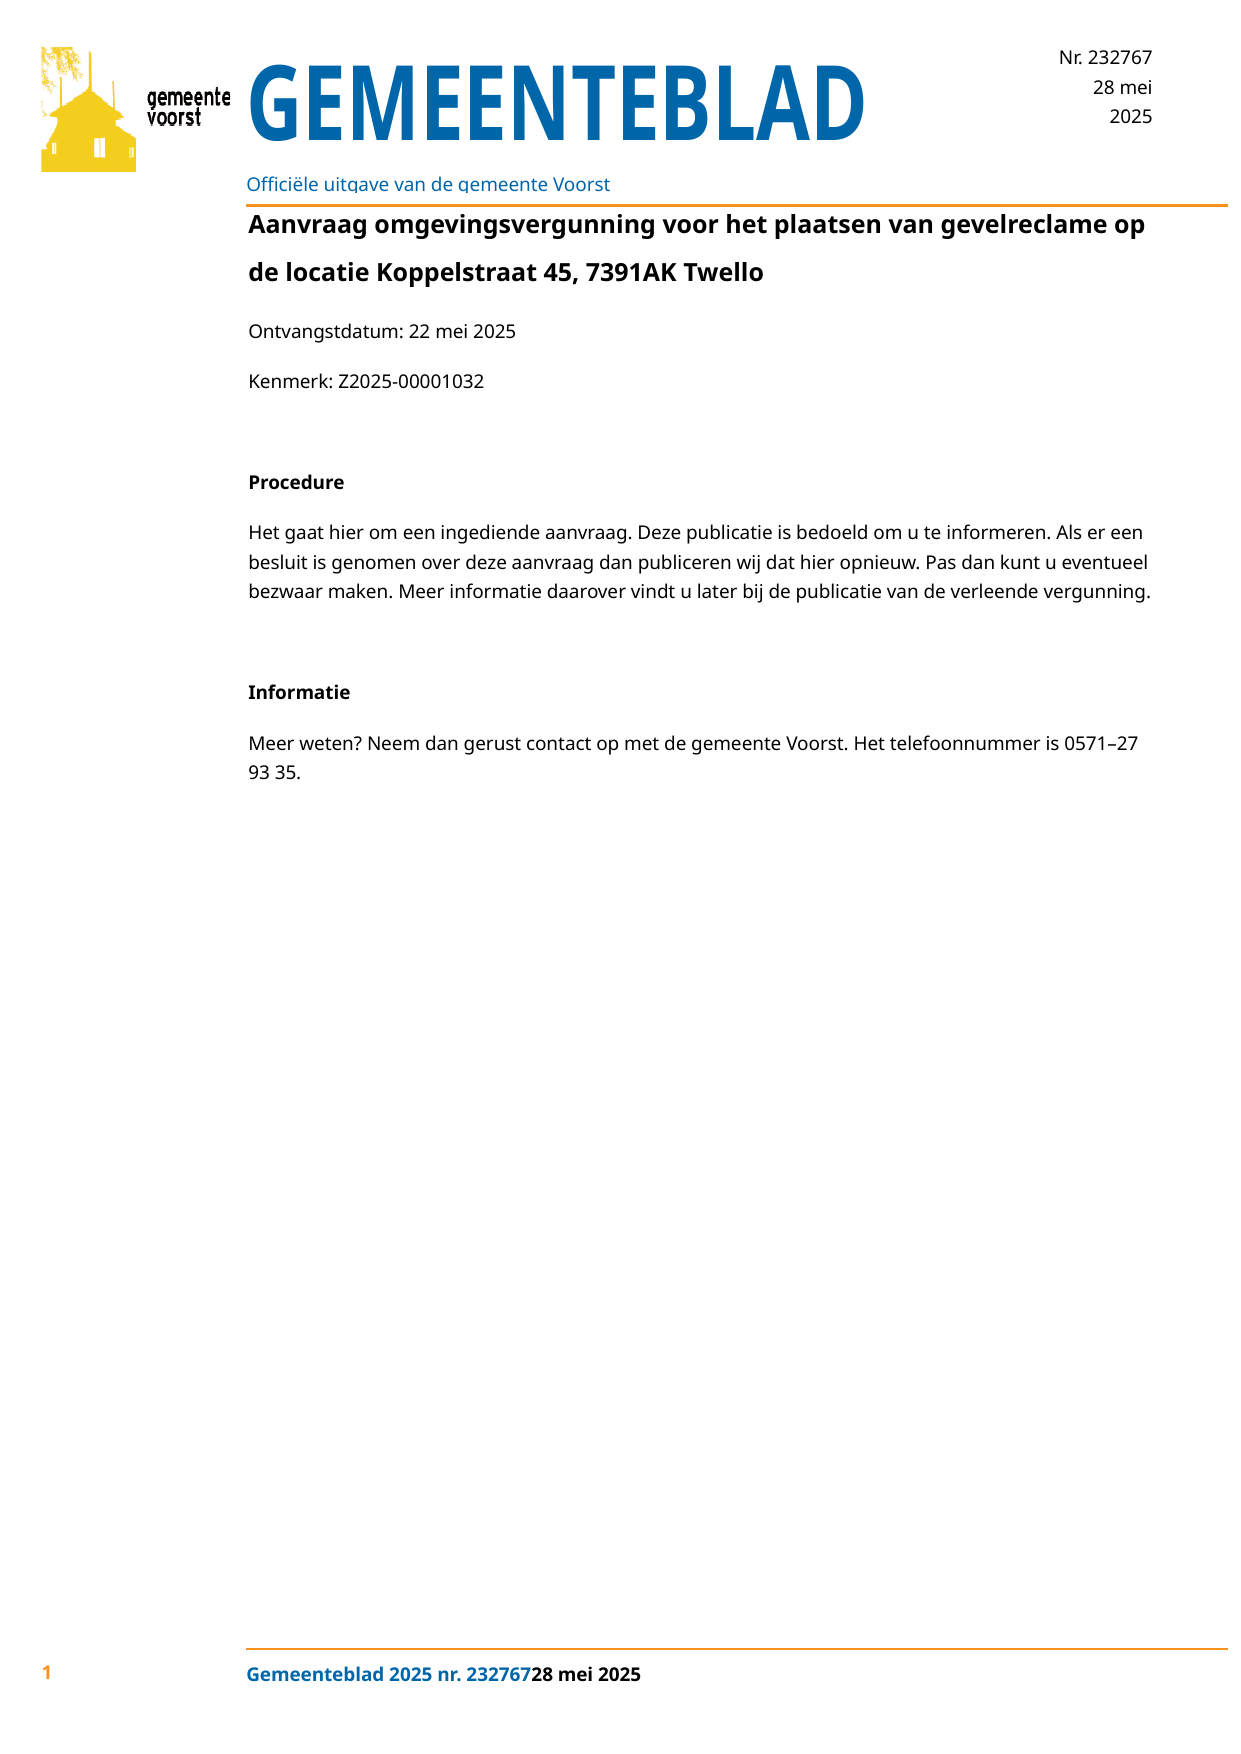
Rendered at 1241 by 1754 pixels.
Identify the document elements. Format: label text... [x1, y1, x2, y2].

text Kenmerk: Z2025-00001032 [248, 368, 1152, 394]
text Meer weten? Neem dan gerust contact op met de gemeente Voorst. Het telefoonnummer is 0571–27 93 35. [248, 730, 1152, 785]
text Informatie [248, 679, 1152, 705]
text Procedure [248, 469, 1152, 495]
picture [41, 47, 231, 172]
text Ontvangstdatum: 22 mei 2025 [248, 318, 1152, 344]
text Het gaat hier om een ingediende aanvraag. Deze publicatie is bedoeld om u te informeren. Als er een besluit is genomen over deze aanvraag dan publiceren wij dat hier opnieuw. Pas dan kunt u eventueel bezwaar maken. Meer informatie daarover vindt u later bij de publicatie van de verleende vergunning. [248, 519, 1152, 604]
text Aanvraag omgevingsvergunning voor het plaatsen van gevelreclame op de locatie Koppelstraat 45, 7391AK Twello [248, 207, 1152, 288]
